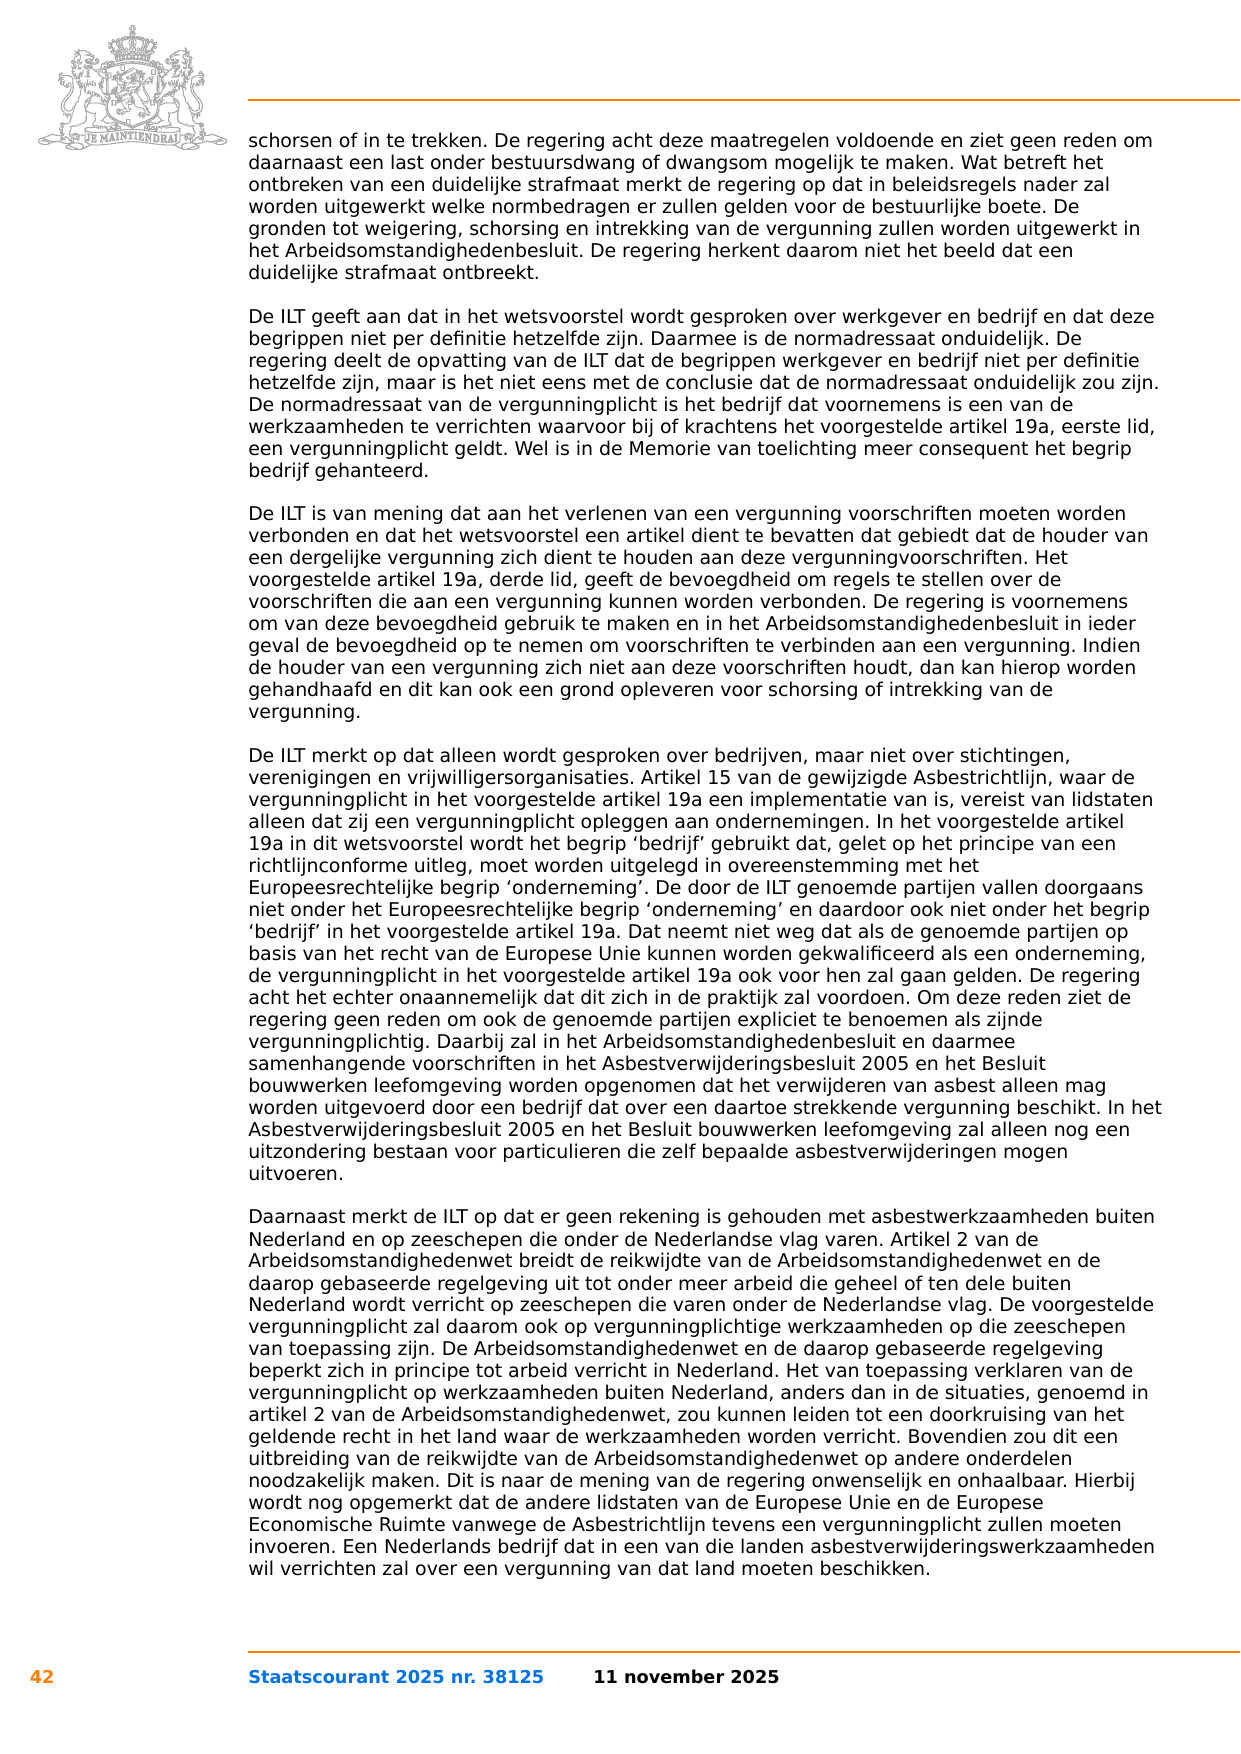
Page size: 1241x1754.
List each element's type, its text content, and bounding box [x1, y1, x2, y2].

text De ILT geeft aan dat in het wetsvoorstel wordt gesproken over werkgever en bedrijf en dat deze begrippen niet per definitie hetzelfde zijn. Daarmee is de normadressaat onduidelijk. De regering deelt de opvatting van de ILT dat de begrippen werkgever en bedrijf niet per definitie hetzelfde zijn, maar is het niet eens met de conclusie dat de normadressaat onduidelijk zou zijn. De normadressaat van de vergunningplicht is het bedrijf dat voornemens is een van de werkzaamheden te verrichten waarvoor bij of krachtens het voorgestelde artikel 19a, eerste lid, een vergunningplicht geldt. Wel is in de Memorie van toelichting meer consequent het begrip bedrijf gehanteerd. [248, 306, 1163, 481]
text Daarnaast merkt de ILT op dat er geen rekening is gehouden met asbestwerkzaamheden buiten Nederland en op zeeschepen die onder de Nederlandse vlag varen. Artikel 2 van de Arbeidsomstandighedenwet breidt de reikwijdte van de Arbeidsomstandighedenwet en de daarop gebaseerde regelgeving uit tot onder meer arbeid die geheel of ten dele buiten Nederland wordt verricht op zeeschepen die varen onder de Nederlandse vlag. De voorgestelde vergunningplicht zal daarom ook op vergunningplichtige werkzaamheden op die zeeschepen van toepassing zijn. De Arbeidsomstandighedenwet en de daarop gebaseerde regelgeving beperkt zich in principe tot arbeid verricht in Nederland. Het van toepassing verklaren van de vergunningplicht op werkzaamheden buiten Nederland, anders dan in de situaties, genoemd in artikel 2 van de Arbeidsomstandighedenwet, zou kunnen leiden tot een doorkruising van het geldende recht in het land waar de werkzaamheden worden verricht. Bovendien zou dit een uitbreiding van de reikwijdte van de Arbeidsomstandighedenwet op andere onderdelen noodzakelijk maken. Dit is naar de mening van de regering onwenselijk en onhaalbaar. Hierbij wordt nog opgemerkt dat de andere lidstaten van de Europese Unie en de Europese Economische Ruimte vanwege de Asbestrichtlijn tevens een vergunningplicht zullen moeten invoeren. Een Nederlands bedrijf dat in een van die landen asbestverwijderingswerkzaamheden wil verrichten zal over een vergunning van dat land moeten beschikken. [248, 1206, 1163, 1580]
text schorsen of in te trekken. De regering acht deze maatregelen voldoende en ziet geen reden om daarnaast een last onder bestuursdwang of dwangsom mogelijk te maken. Wat betreft het ontbreken van een duidelijke strafmaat merkt de regering op dat in beleidsregels nader zal worden uitgewerkt welke normbedragen er zullen gelden voor de bestuurlijke boete. De gronden tot weigering, schorsing en intrekking van de vergunning zullen worden uitgewerkt in het Arbeidsomstandighedenbesluit. De regering herkent daarom niet het beeld dat een duidelijke strafmaat ontbreekt. [248, 130, 1163, 284]
picture [38, 25, 227, 150]
text De ILT merkt op dat alleen wordt gesproken over bedrijven, maar niet over stichtingen, verenigingen en vrijwilligersorganisaties. Artikel 15 van de gewijzigde Asbestrichtlijn, waar de vergunningplicht in het voorgestelde artikel 19a een implementatie van is, vereist van lidstaten alleen dat zij een vergunningplicht opleggen aan ondernemingen. In het voorgestelde artikel 19a in dit wetsvoorstel wordt het begrip ‘bedrijf’ gebruikt dat, gelet op het principe van een richtlijnconforme uitleg, moet worden uitgelegd in overeenstemming met het Europeesrechtelijke begrip ‘onderneming’. De door de ILT genoemde partijen vallen doorgaans niet onder het Europeesrechtelijke begrip ‘onderneming’ en daardoor ook niet onder het begrip ‘bedrijf’ in het voorgestelde artikel 19a. Dat neemt niet weg dat als de genoemde partijen op basis van het recht van de Europese Unie kunnen worden gekwalificeerd als een onderneming, de vergunningplicht in het voorgestelde artikel 19a ook voor hen zal gaan gelden. De regering acht het echter onaannemelijk dat dit zich in de praktijk zal voordoen. Om deze reden ziet de regering geen reden om ook de genoemde partijen expliciet te benoemen als zijnde vergunningplichtig. Daarbij zal in het Arbeidsomstandighedenbesluit en daarmee samenhangende voorschriften in het Asbestverwijderingsbesluit 2005 en het Besluit bouwwerken leefomgeving worden opgenomen dat het verwijderen van asbest alleen mag worden uitgevoerd door een bedrijf dat over een daartoe strekkende vergunning beschikt. In het Asbestverwijderingsbesluit 2005 en het Besluit bouwwerken leefomgeving zal alleen nog een uitzondering bestaan voor particulieren die zelf bepaalde asbestverwijderingen mogen uitvoeren. [248, 745, 1163, 1184]
text De ILT is van mening dat aan het verlenen van een vergunning voorschriften moeten worden verbonden en dat het wetsvoorstel een artikel dient te bevatten dat gebiedt dat de houder van een dergelijke vergunning zich dient te houden aan deze vergunningvoorschriften. Het voorgestelde artikel 19a, derde lid, geeft de bevoegdheid om regels te stellen over de voorschriften die aan een vergunning kunnen worden verbonden. De regering is voornemens om van deze bevoegdheid gebruik te maken en in het Arbeidsomstandighedenbesluit in ieder geval de bevoegdheid op te nemen om voorschriften te verbinden aan een vergunning. Indien de houder van een vergunning zich niet aan deze voorschriften houdt, dan kan hierop worden gehandhaafd en dit kan ook een grond opleveren voor schorsing of intrekking van de vergunning. [248, 503, 1163, 723]
